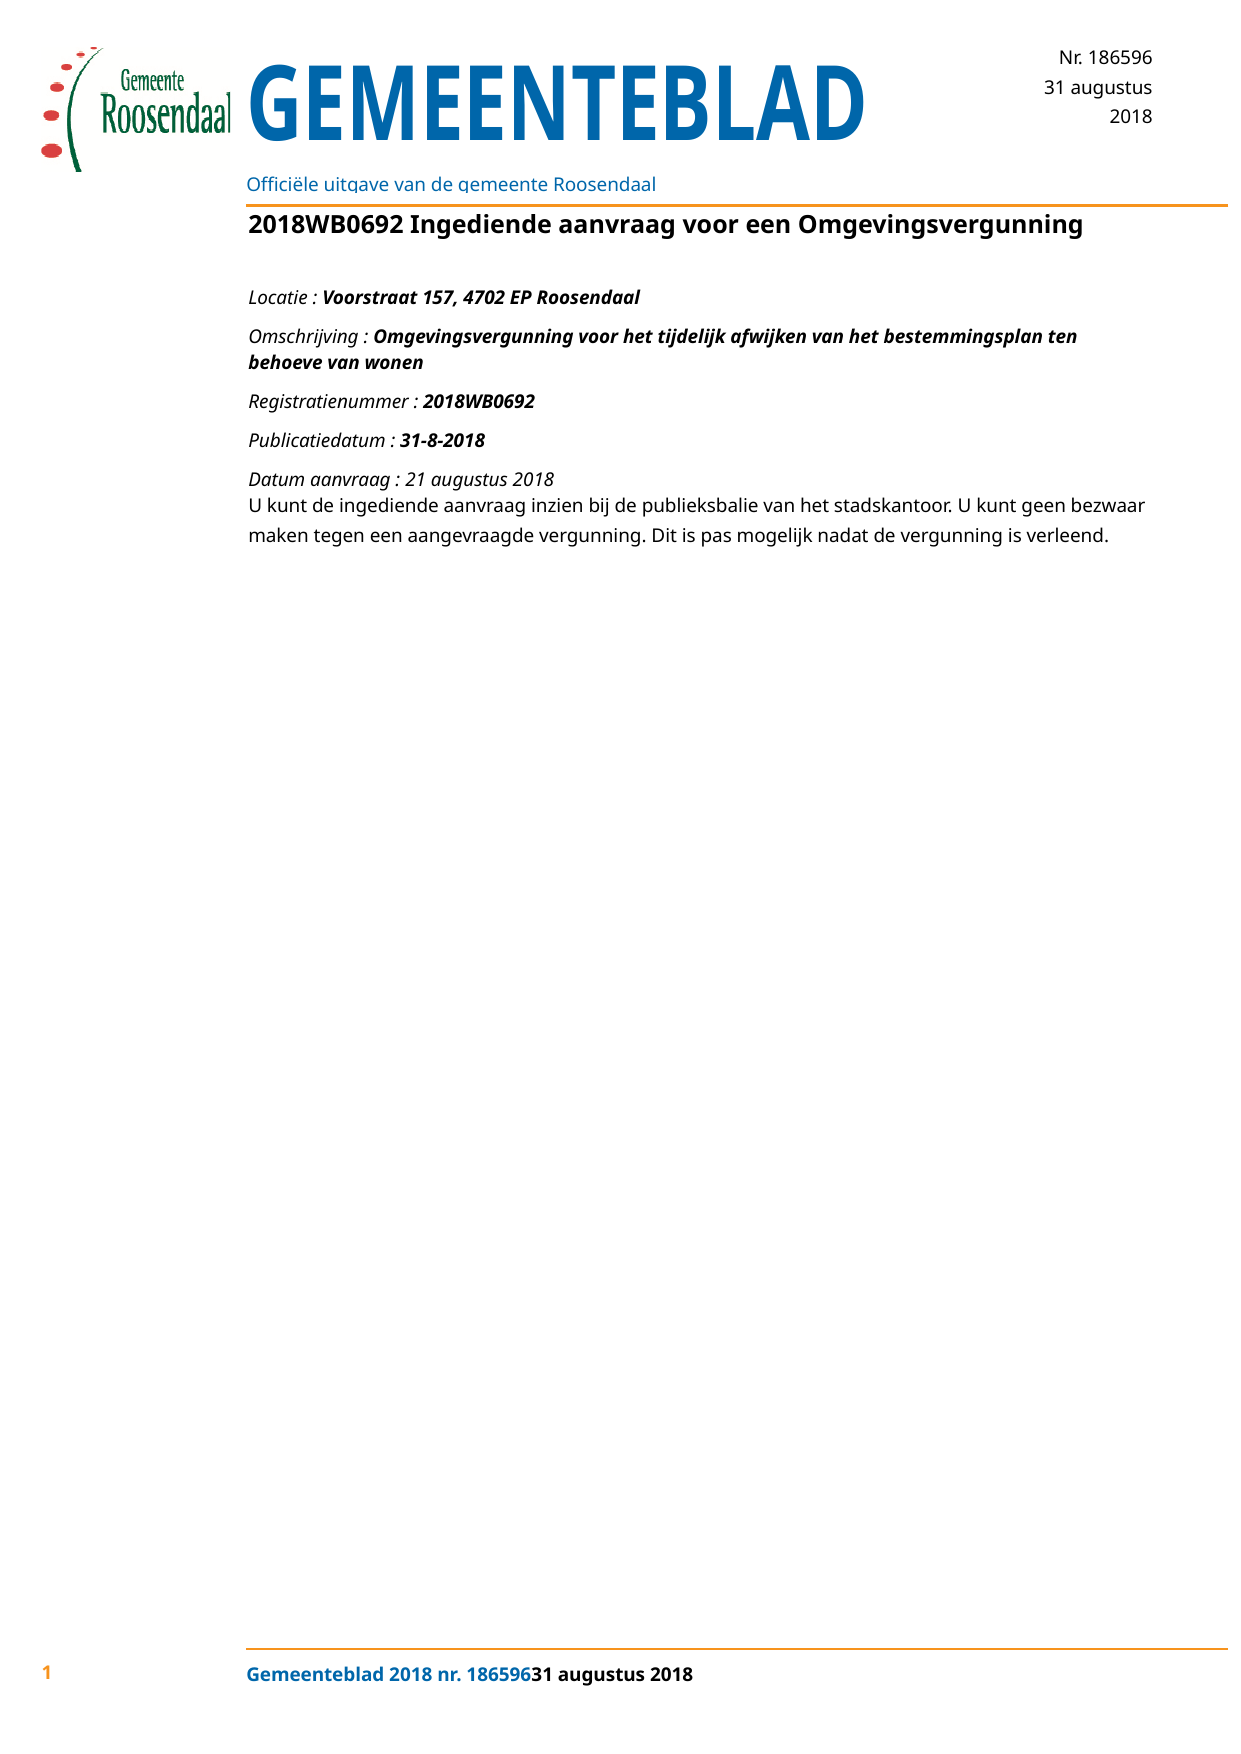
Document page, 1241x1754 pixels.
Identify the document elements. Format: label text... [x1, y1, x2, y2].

text U kunt de ingediende aanvraag inzien bij de publieksbalie van het stadskantoor. U kunt geen bezwaar maken tegen een aangevraagde vergunning. Dit is pas mogelijk nadat de vergunning is verleend. [248, 492, 1152, 548]
text 2018WB0692 Ingediende aanvraag voor een Omgevingsvergunning [248, 207, 1152, 241]
text Locatie : Voorstraat 157, 4702 EP Roosendaal [248, 284, 1152, 309]
text Datum aanvraag : 21 augustus 2018 [248, 467, 1152, 492]
picture [41, 47, 231, 172]
text Omschrijving : Omgevingsvergunning voor het tijdelijk afwijken van het bestemmingsplan ten behoeve van wonen [248, 323, 1152, 374]
text Registratienummer : 2018WB0692 [248, 388, 1152, 414]
text Publicatiedatum : 31-8-2018 [248, 427, 1152, 453]
